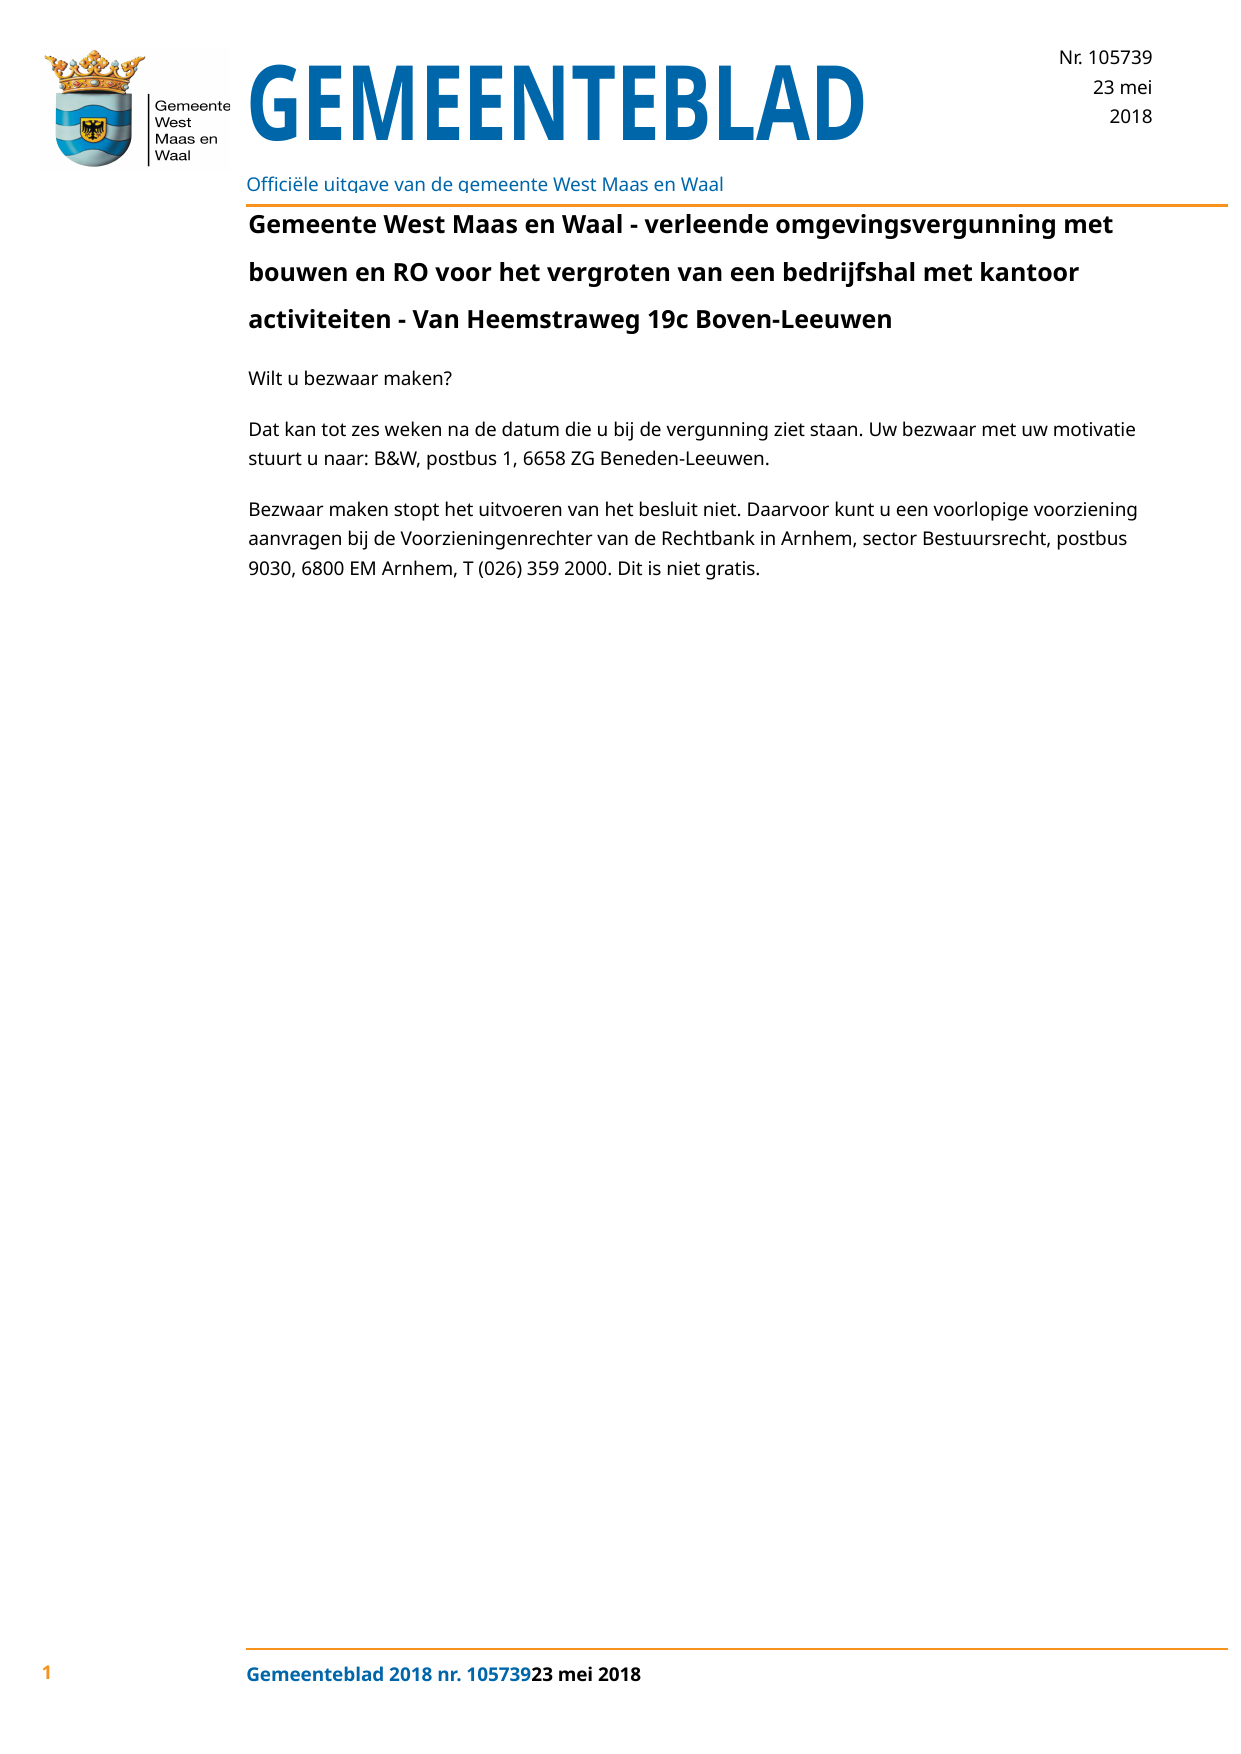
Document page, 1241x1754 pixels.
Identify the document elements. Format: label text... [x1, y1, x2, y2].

picture [41, 47, 231, 172]
text Wilt u bezwaar maken? [248, 366, 1152, 391]
text Dat kan tot zes weken na de datum die u bij de vergunning ziet staan. Uw bezwaar met uw motivatie stuurt u naar: B&W, postbus 1, 6658 ZG Beneden-Leeuwen. [248, 416, 1152, 471]
text Bezwaar maken stopt het uitvoeren van het besluit niet. Daarvoor kunt u een voorlopige voorziening aanvragen bij de Voorzieningenrechter van de Rechtbank in Arnhem, sector Bestuursrecht, postbus 9030, 6800 EM Arnhem, T (026) 359 2000. Dit is niet gratis. [248, 496, 1152, 581]
text Gemeente West Maas en Waal - verleende omgevingsvergunning met bouwen en RO voor het vergroten van een bedrijfshal met kantoor activiteiten - Van Heemstraweg 19c Boven-Leeuwen [248, 207, 1152, 336]
